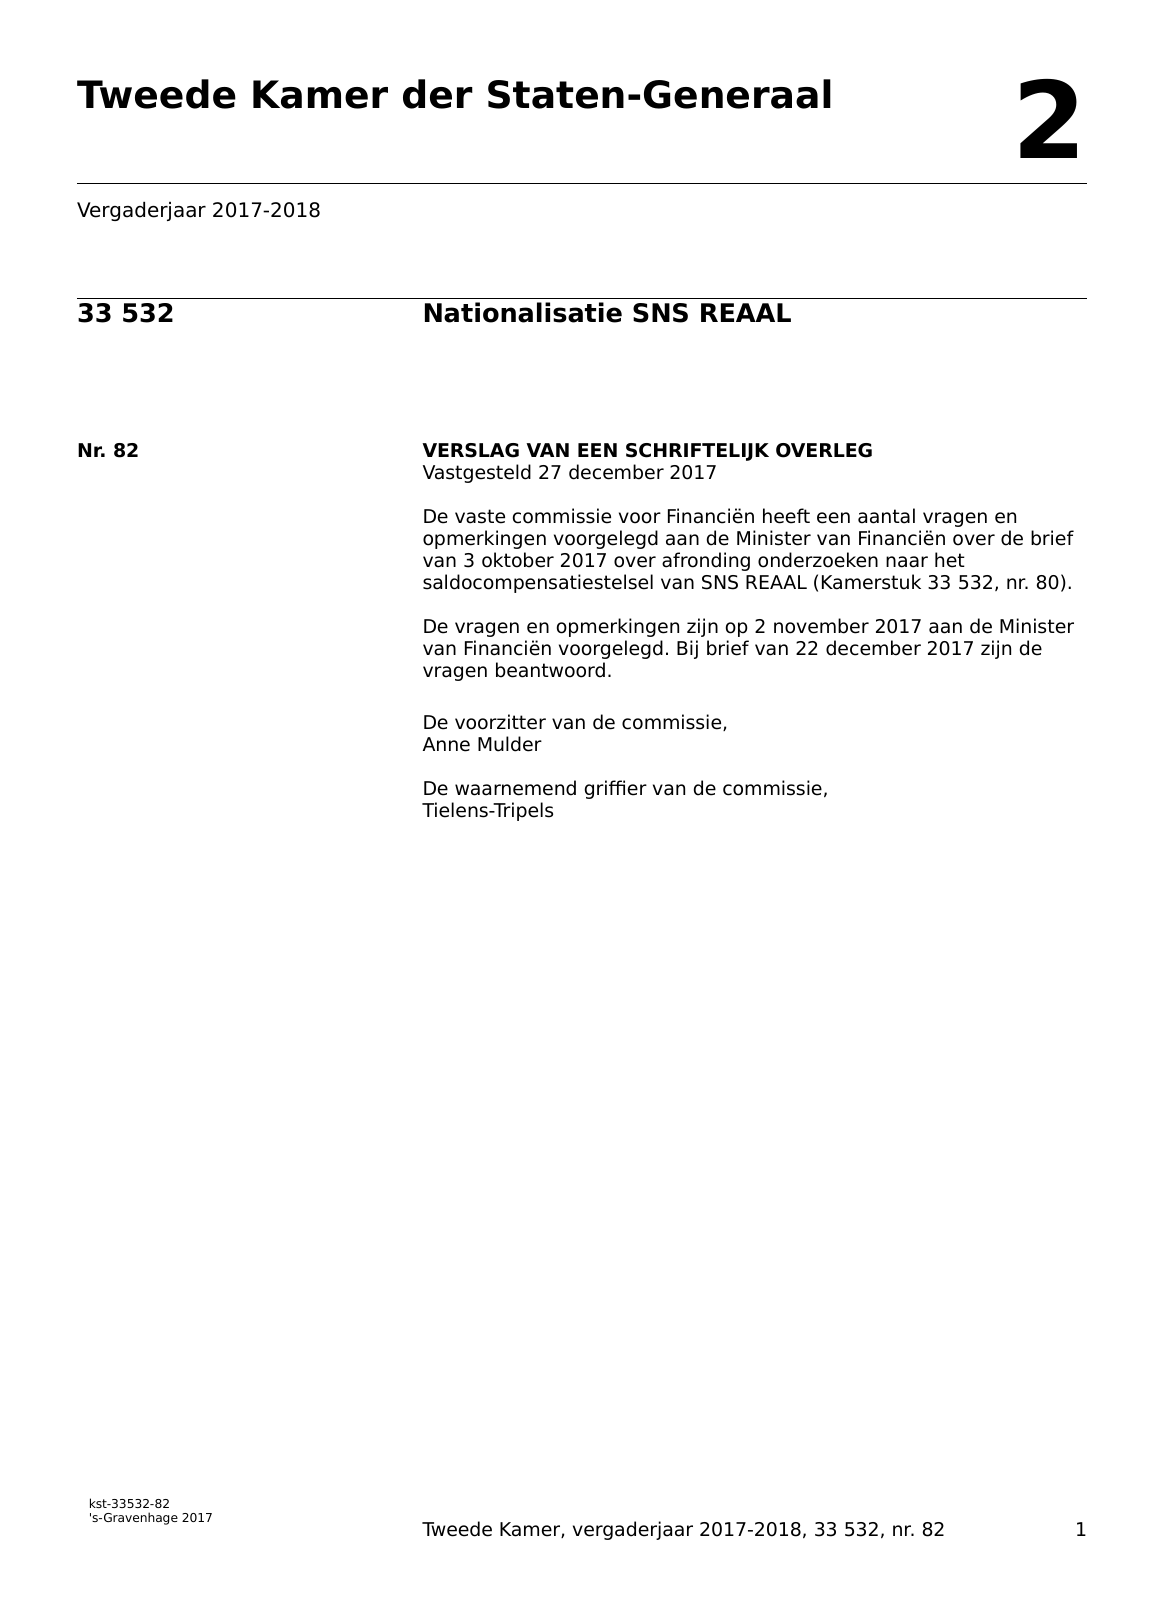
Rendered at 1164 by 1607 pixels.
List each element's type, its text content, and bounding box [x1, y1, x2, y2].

text De vragen en opmerkingen zijn op 2 november 2017 aan de Minister van Financiën voorgelegd. Bij brief van 22 december 2017 zijn de vragen beantwoord. [422, 616, 1087, 682]
text Vastgesteld 27 december 2017 [422, 462, 1087, 484]
subtitle 33 532 Nationalisatie SNS REAAL [77, 299, 1087, 329]
table_header Tweede Kamer der Staten-Generaal [77, 59, 886, 183]
table_header 2 [886, 59, 1087, 183]
text kst-33532-82 [88, 1497, 323, 1511]
text De waarnemend griffier van de commissie, Tielens-Tripels [422, 778, 1087, 822]
text De vaste commissie voor Financiën heeft een aantal vragen en opmerkingen voorgelegd aan de Minister van Financiën over de brief van 3 oktober 2017 over afronding onderzoeken naar het saldocompensatiestelsel van SNS REAAL (Kamerstuk 33 532, nr. 80). [422, 506, 1087, 594]
text 's-Gravenhage 2017 [88, 1511, 323, 1525]
subtitle Nr. 82 VERSLAG VAN EEN SCHRIFTELIJK OVERLEG [77, 440, 1087, 462]
table_cell Vergaderjaar 2017-2018 [77, 184, 1087, 298]
text De voorzitter van de commissie, Anne Mulder [422, 712, 1087, 756]
